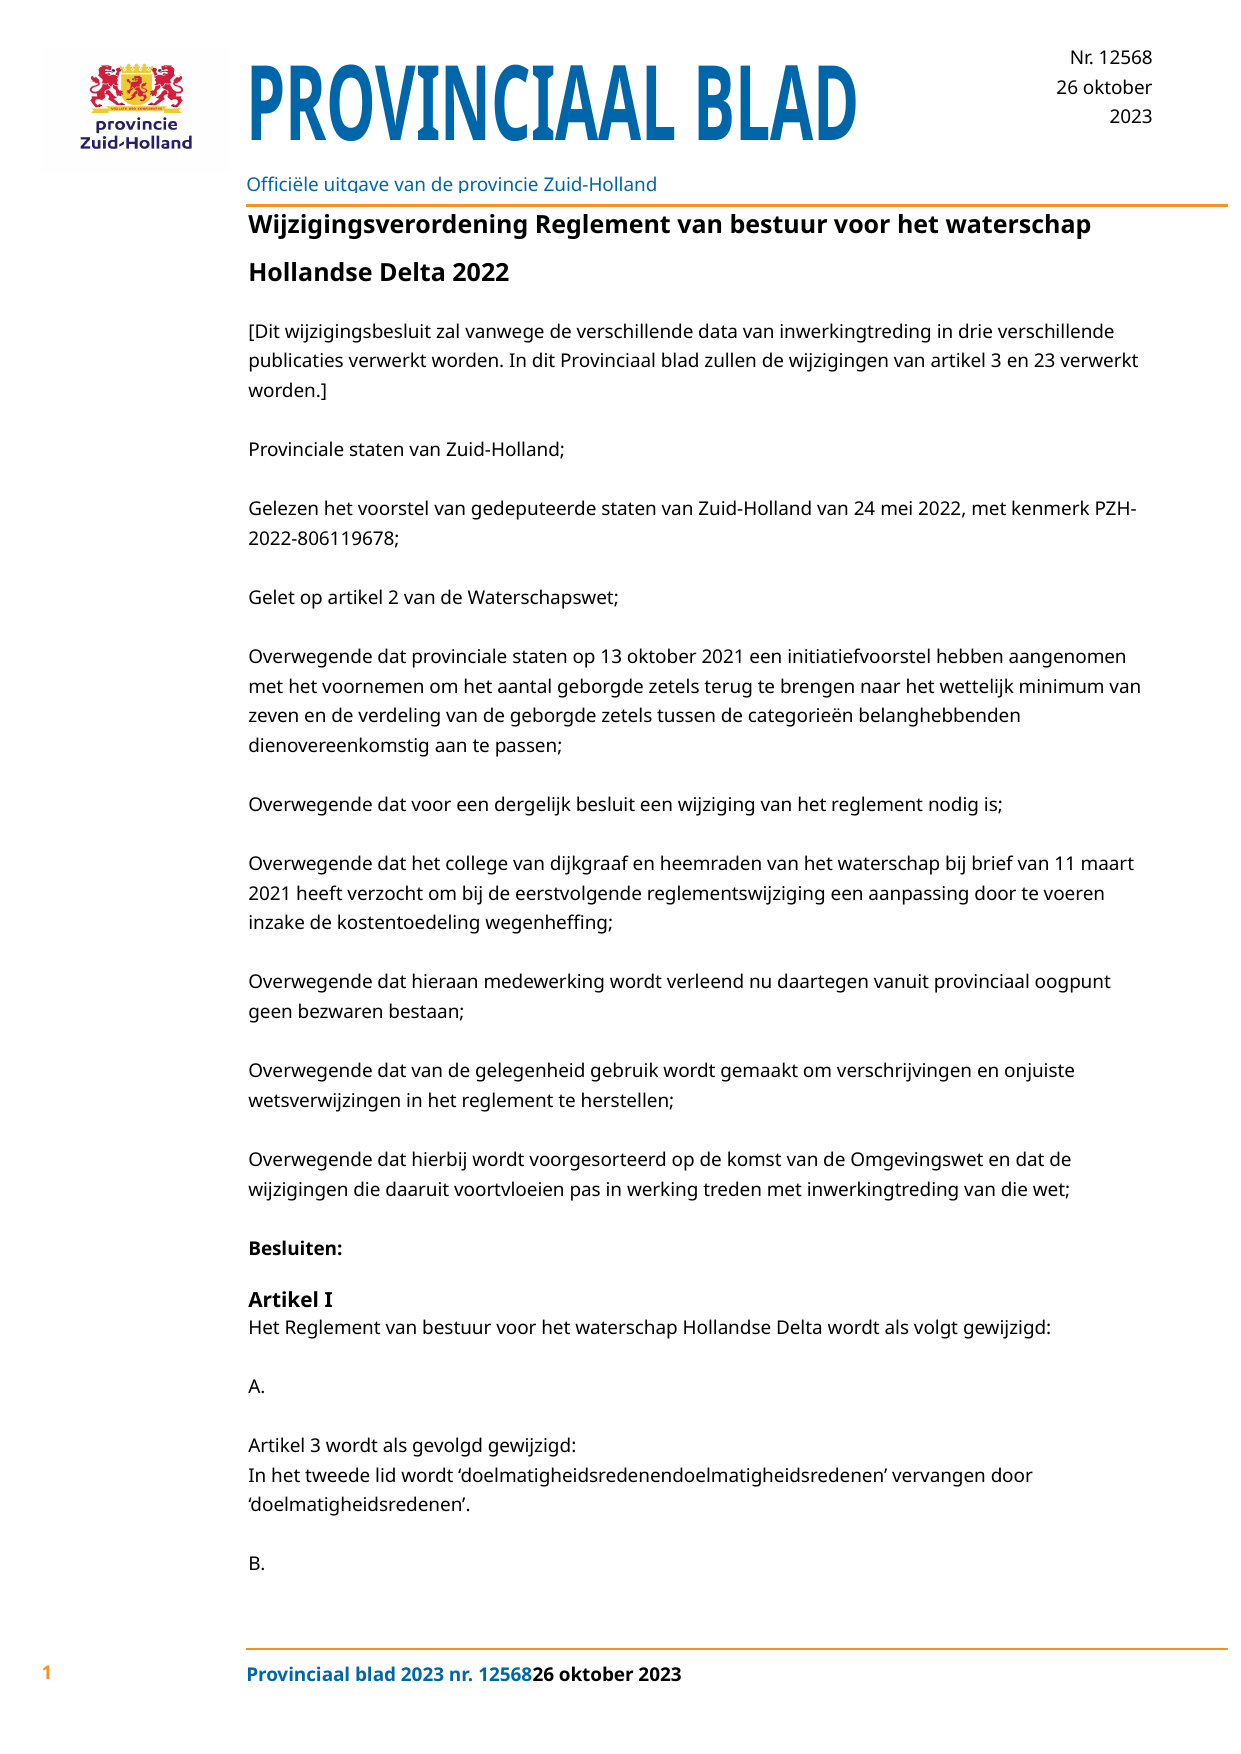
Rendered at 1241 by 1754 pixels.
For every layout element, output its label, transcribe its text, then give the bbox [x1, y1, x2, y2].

text Het Reglement van bestuur voor het waterschap Hollandse Delta wordt als volgt gewijzigd: [248, 1314, 1152, 1339]
text Gelet op artikel 2 van de Waterschapswet; [248, 584, 1152, 610]
text [Dit wijzigingsbesluit zal vanwege de verschillende data van inwerkingtreding in drie verschillende publicaties verwerkt worden. In dit Provinciaal blad zullen de wijzigingen van artikel 3 en 23 verwerkt worden.] [248, 318, 1152, 403]
text Overwegende dat voor een dergelijk besluit een wijziging van het reglement nodig is; [248, 791, 1152, 817]
text Overwegende dat van de gelegenheid gebruik wordt gemaakt om verschrijvingen en onjuiste wetsverwijzingen in het reglement te herstellen; [248, 1057, 1152, 1113]
picture [41, 47, 231, 172]
text A. [248, 1373, 1152, 1399]
text Overwegende dat hieraan medewerking wordt verleend nu daartegen vanuit provinciaal oogpunt geen bezwaren bestaan; [248, 969, 1152, 1024]
text In het tweede lid wordt ‘doelmatigheidsredenendoelmatigheidsredenen’ vervangen door ‘doelmatigheidsredenen’. [248, 1462, 1152, 1517]
text Provinciale staten van Zuid-Holland; [248, 436, 1152, 462]
text Overwegende dat het college van dijkgraaf en heemraden van het waterschap bij brief van 11 maart 2021 heeft verzocht om bij de eerstvolgende reglementswijziging een aanpassing door te voeren inzake de kostentoedeling wegenheffing; [248, 850, 1152, 935]
text Artikel I [248, 1285, 1152, 1314]
text B. [248, 1551, 1152, 1576]
text Wijzigingsverordening Reglement van bestuur voor het waterschap Hollandse Delta 2022 [248, 207, 1152, 288]
text Besluiten: [248, 1235, 1152, 1261]
text Overwegende dat hierbij wordt voorgesorteerd op de komst van de Omgevingswet en dat de wijzigingen die daaruit voortvloeien pas in werking treden met inwerkingtreding van die wet; [248, 1146, 1152, 1202]
text Gelezen het voorstel van gedeputeerde staten van Zuid-Holland van 24 mei 2022, met kenmerk PZH-2022-806119678; [248, 495, 1152, 551]
text Overwegende dat provinciale staten op 13 oktober 2021 een initiatiefvoorstel hebben aangenomen met het voornemen om het aantal geborgde zetels terug te brengen naar het wettelijk minimum van zeven en de verdeling van de geborgde zetels tussen de categorieën belanghebbenden dienovereenkomstig aan te passen; [248, 643, 1152, 758]
text Artikel 3 wordt als gevolgd gewijzigd: [248, 1432, 1152, 1458]
